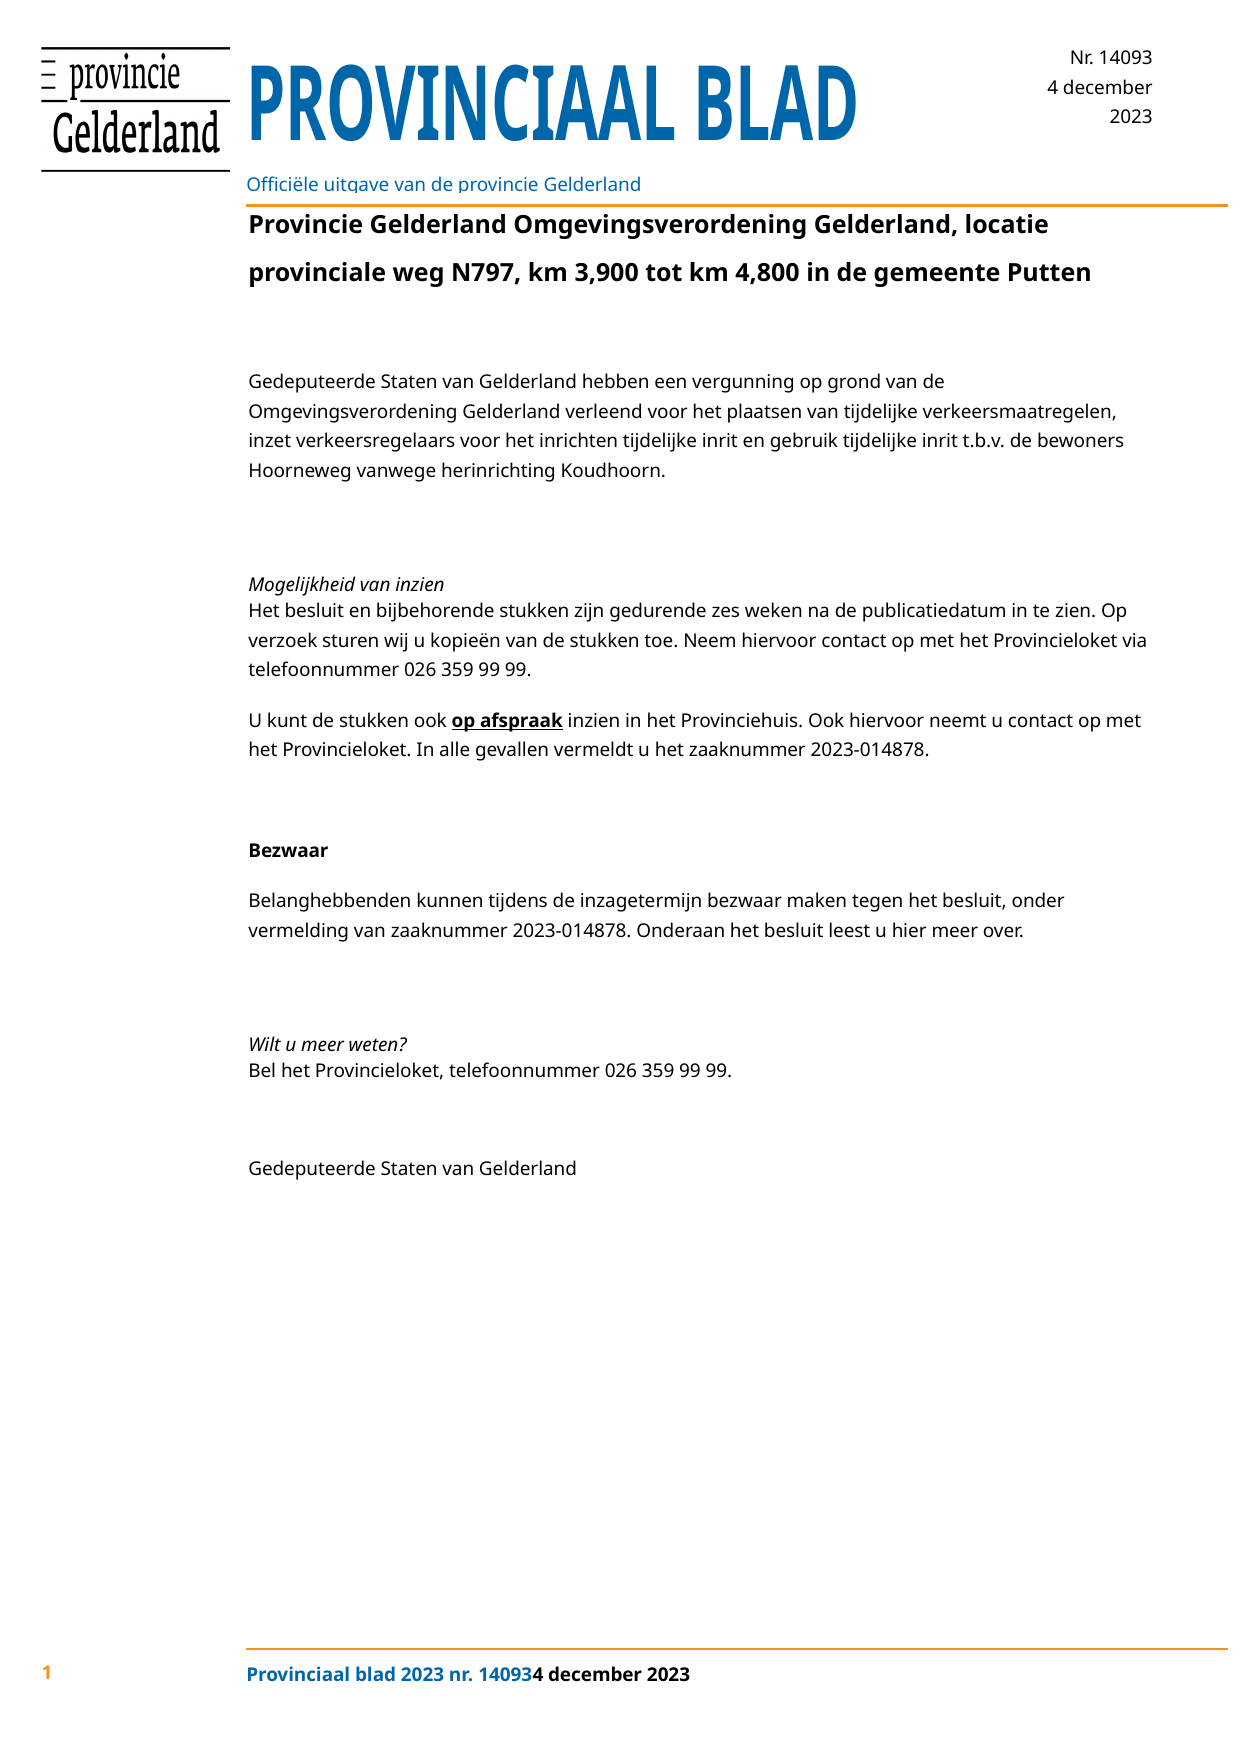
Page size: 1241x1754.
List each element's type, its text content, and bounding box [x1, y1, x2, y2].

text Mogelijkheid van inzien [248, 571, 1152, 597]
text Gedeputeerde Staten van Gelderland [248, 1156, 1152, 1181]
text Provincie Gelderland Omgevingsverordening Gelderland, locatie provinciale weg N797, km 3,900 tot km 4,800 in de gemeente Putten [248, 207, 1152, 288]
text U kunt de stukken ook op afspraak inzien in het Provinciehuis. Ook hiervoor neemt u contact op met het Provincieloket. In alle gevallen vermeldt u het zaaknummer 2023-014878. [248, 707, 1152, 762]
text Bel het Provincieloket, telefoonnummer 026 359 99 99. [248, 1057, 1152, 1083]
picture [41, 47, 231, 172]
text Wilt u meer weten? [248, 1032, 1152, 1057]
text Het besluit en bijbehorende stukken zijn gedurende zes weken na de publicatiedatum in te zien. Op verzoek sturen wij u kopieën van de stukken toe. Neem hiervoor contact op met het Provincieloket via telefoonnummer 026 359 99 99. [248, 597, 1152, 682]
text Bezwaar [248, 837, 1152, 863]
text Belanghebbenden kunnen tijdens de inzagetermijn bezwaar maken tegen het besluit, onder vermelding van zaaknummer 2023-014878. Onderaan het besluit leest u hier meer over. [248, 888, 1152, 943]
text Gedeputeerde Staten van Gelderland hebben een vergunning op grond van de Omgevingsverordening Gelderland verleend voor het plaatsen van tijdelijke verkeersmaatregelen, inzet verkeersregelaars voor het inrichten tijdelijke inrit en gebruik tijdelijke inrit t.b.v. de bewoners Hoorneweg vanwege herinrichting Koudhoorn. [248, 368, 1152, 483]
